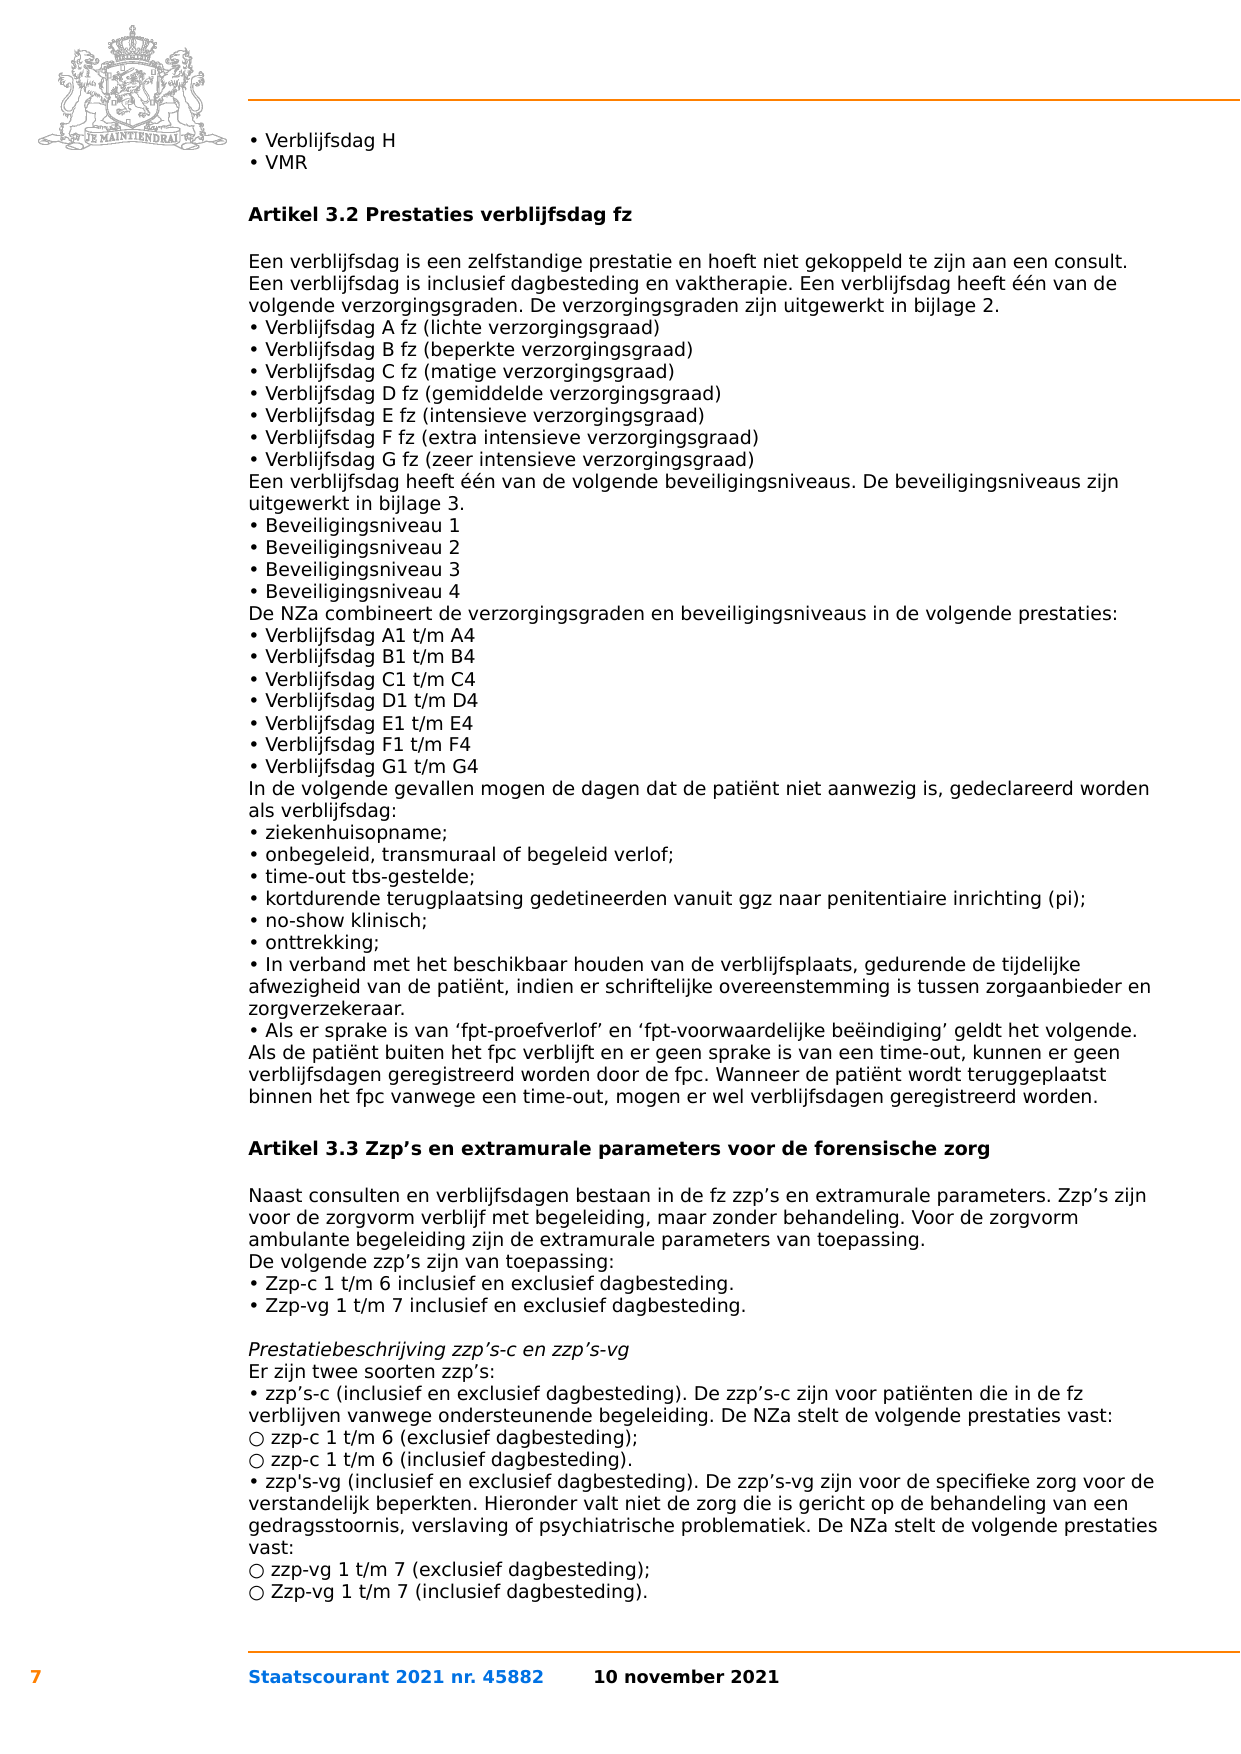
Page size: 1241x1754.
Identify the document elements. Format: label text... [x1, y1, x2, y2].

text • Verblijfsdag C fz (matige verzorgingsgraad) [248, 361, 1163, 383]
text De volgende zzp’s zijn van toepassing: [248, 1251, 1163, 1273]
text • Beveiligingsniveau 1 [248, 514, 1163, 537]
text • time-out tbs-gestelde; [248, 866, 1163, 888]
text • Verblijfsdag G fz (zeer intensieve verzorgingsgraad) [248, 449, 1163, 471]
text • In verband met het beschikbaar houden van de verblijfsplaats, gedurende de tijdelijke afwezigheid van de patiënt, indien er schriftelijke overeenstemming is tussen zorgaanbieder en zorgverzekeraar. [248, 954, 1163, 1020]
text • onttrekking; [248, 932, 1163, 954]
text • Zzp-vg 1 t/m 7 inclusief en exclusief dagbesteding. [248, 1295, 1163, 1317]
text • Zzp-c 1 t/m 6 inclusief en exclusief dagbesteding. [248, 1273, 1163, 1295]
text • Verblijfsdag G1 t/m G4 [248, 756, 1163, 778]
text • zzp's-vg (inclusief en exclusief dagbesteding). De zzp’s-vg zijn voor de specifieke zorg voor de verstandelijk beperkten. Hieronder valt niet de zorg die is gericht op de behandeling van een gedragsstoornis, verslaving of psychiatrische problematiek. De NZa stelt de volgende prestaties vast: [248, 1471, 1163, 1558]
picture [38, 25, 227, 150]
text • Verblijfsdag F1 t/m F4 [248, 734, 1163, 756]
text • Verblijfsdag D1 t/m D4 [248, 690, 1163, 712]
subtitle Prestatiebeschrijving zzp’s-c en zzp’s-vg [248, 1339, 1163, 1361]
subtitle Artikel 3.3 Zzp’s en extramurale parameters voor de forensische zorg [248, 1138, 1163, 1160]
text • Verblijfsdag B1 t/m B4 [248, 646, 1163, 668]
text Er zijn twee soorten zzp’s: [248, 1361, 1163, 1383]
text Een verblijfsdag heeft één van de volgende beveiligingsniveaus. De beveiligingsniveaus zijn uitgewerkt in bijlage 3. [248, 471, 1163, 514]
text • Verblijfsdag F fz (extra intensieve verzorgingsgraad) [248, 427, 1163, 449]
text Een verblijfsdag is een zelfstandige prestatie en hoeft niet gekoppeld te zijn aan een consult. Een verblijfsdag is inclusief dagbesteding en vaktherapie. Een verblijfsdag heeft één van de volgende verzorgingsgraden. De verzorgingsgraden zijn uitgewerkt in bijlage 2. [248, 251, 1163, 317]
text ○ zzp-vg 1 t/m 7 (exclusief dagbesteding); [248, 1558, 1163, 1581]
text • kortdurende terugplaatsing gedetineerden vanuit ggz naar penitentiaire inrichting (pi); [248, 888, 1163, 910]
text • no-show klinisch; [248, 910, 1163, 932]
text • Verblijfsdag E fz (intensieve verzorgingsgraad) [248, 405, 1163, 427]
text • ziekenhuisopname; [248, 822, 1163, 844]
text • onbegeleid, transmuraal of begeleid verlof; [248, 844, 1163, 866]
text • Verblijfsdag E1 t/m E4 [248, 712, 1163, 734]
text • Als er sprake is van ‘fpt-proefverlof’ en ‘fpt-voorwaardelijke beëindiging’ geldt het volgende. Als de patiënt buiten het fpc verblijft en er geen sprake is van een time-out, kunnen er geen verblijfsdagen geregistreerd worden door de fpc. Wanneer de patiënt wordt teruggeplaatst binnen het fpc vanwege een time-out, mogen er wel verblijfsdagen geregistreerd worden. [248, 1020, 1163, 1108]
text De NZa combineert de verzorgingsgraden en beveiligingsniveaus in de volgende prestaties: [248, 602, 1163, 624]
text • Verblijfsdag A fz (lichte verzorgingsgraad) [248, 317, 1163, 339]
text • Verblijfsdag D fz (gemiddelde verzorgingsgraad) [248, 383, 1163, 405]
text ○ Zzp-vg 1 t/m 7 (inclusief dagbesteding). [248, 1581, 1163, 1602]
subtitle Artikel 3.2 Prestaties verblijfsdag fz [248, 204, 1163, 226]
text Naast consulten en verblijfsdagen bestaan in de fz zzp’s en extramurale parameters. Zzp’s zijn voor de zorgvorm verblijf met begeleiding, maar zonder behandeling. Voor de zorgvorm ambulante begeleiding zijn de extramurale parameters van toepassing. [248, 1185, 1163, 1251]
text In de volgende gevallen mogen de dagen dat de patiënt niet aanwezig is, gedeclareerd worden als verblijfsdag: [248, 778, 1163, 822]
text • Verblijfsdag A1 t/m A4 [248, 624, 1163, 646]
text • Beveiligingsniveau 3 [248, 558, 1163, 581]
text • Verblijfsdag H [248, 130, 1163, 152]
text • VMR [248, 152, 1163, 174]
text • Verblijfsdag B fz (beperkte verzorgingsgraad) [248, 339, 1163, 361]
text • Verblijfsdag C1 t/m C4 [248, 668, 1163, 690]
text ○ zzp-c 1 t/m 6 (exclusief dagbesteding); [248, 1427, 1163, 1449]
text • Beveiligingsniveau 2 [248, 537, 1163, 558]
text • zzp’s-c (inclusief en exclusief dagbesteding). De zzp’s-c zijn voor patiënten die in de fz verblijven vanwege ondersteunende begeleiding. De NZa stelt de volgende prestaties vast: [248, 1383, 1163, 1427]
text ○ zzp-c 1 t/m 6 (inclusief dagbesteding). [248, 1449, 1163, 1471]
text • Beveiligingsniveau 4 [248, 581, 1163, 602]
